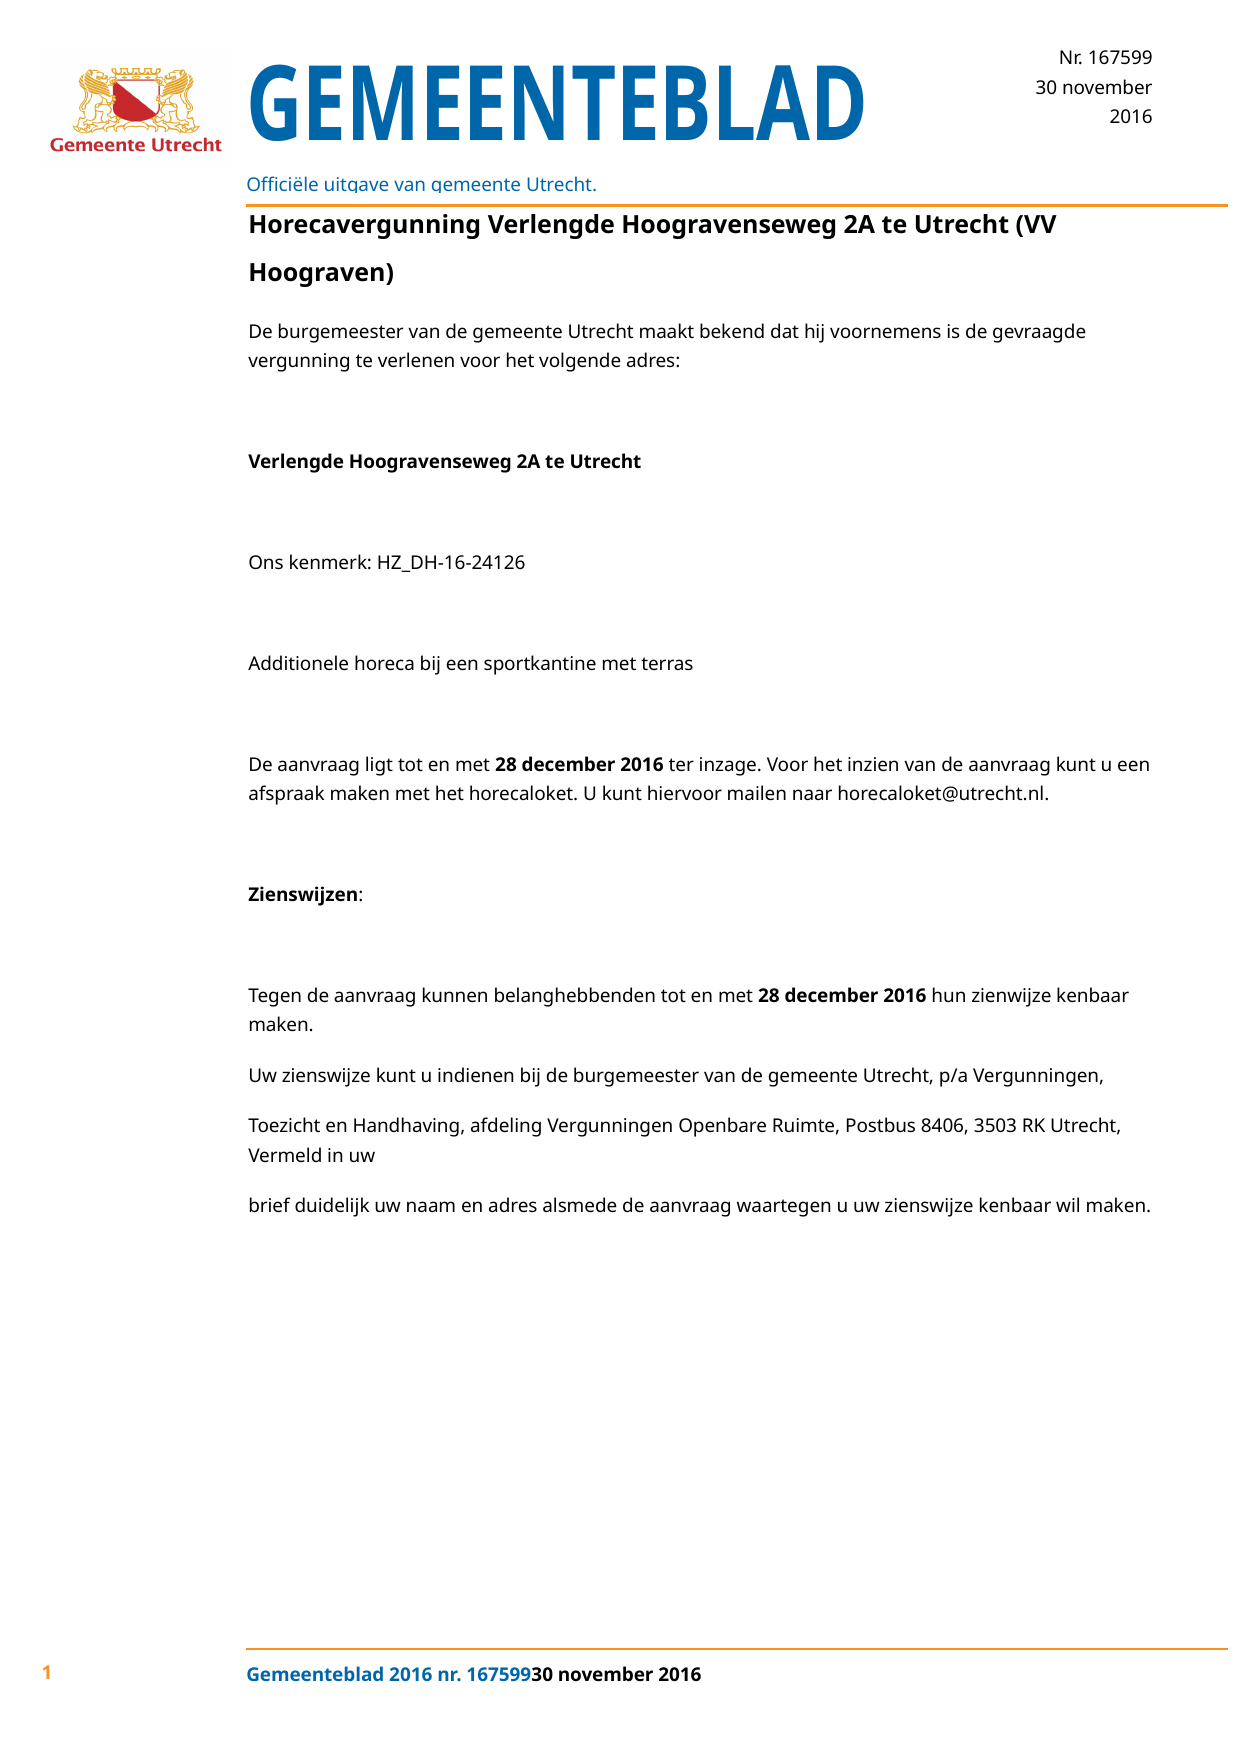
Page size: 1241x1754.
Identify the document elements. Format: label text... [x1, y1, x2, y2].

text Tegen de aanvraag kunnen belanghebbenden tot en met 28 december 2016 hun zienwijze kenbaar maken. [248, 982, 1152, 1037]
text Horecavergunning Verlengde Hoogravenseweg 2A te Utrecht (VV Hoograven) [248, 207, 1152, 288]
text Uw zienswijze kunt u indienen bij de burgemeester van de gemeente Utrecht, p/a Vergunningen, [248, 1062, 1152, 1088]
text brief duidelijk uw naam en adres alsmede de aanvraag waartegen u uw zienswijze kenbaar wil maken. [248, 1192, 1152, 1218]
text De burgemeester van de gemeente Utrecht maakt bekend dat hij voornemens is de gevraagde vergunning te verlenen voor het volgende adres: [248, 318, 1152, 373]
picture [41, 47, 231, 172]
text Verlengde Hoogravenseweg 2A te Utrecht [248, 448, 1152, 474]
text Zienswijzen: [248, 881, 1152, 907]
text Additionele horeca bij een sportkantine met terras [248, 650, 1152, 676]
text Ons kenmerk: HZ_DH-16-24126 [248, 549, 1152, 575]
text Toezicht en Handhaving, afdeling Vergunningen Openbare Ruimte, Postbus 8406, 3503 RK Utrecht, Vermeld in uw [248, 1112, 1152, 1168]
text De aanvraag ligt tot en met 28 december 2016 ter inzage. Voor het inzien van de aanvraag kunt u een afspraak maken met het horecaloket. U kunt hiervoor mailen naar horecaloket@utrecht.nl. [248, 751, 1152, 806]
